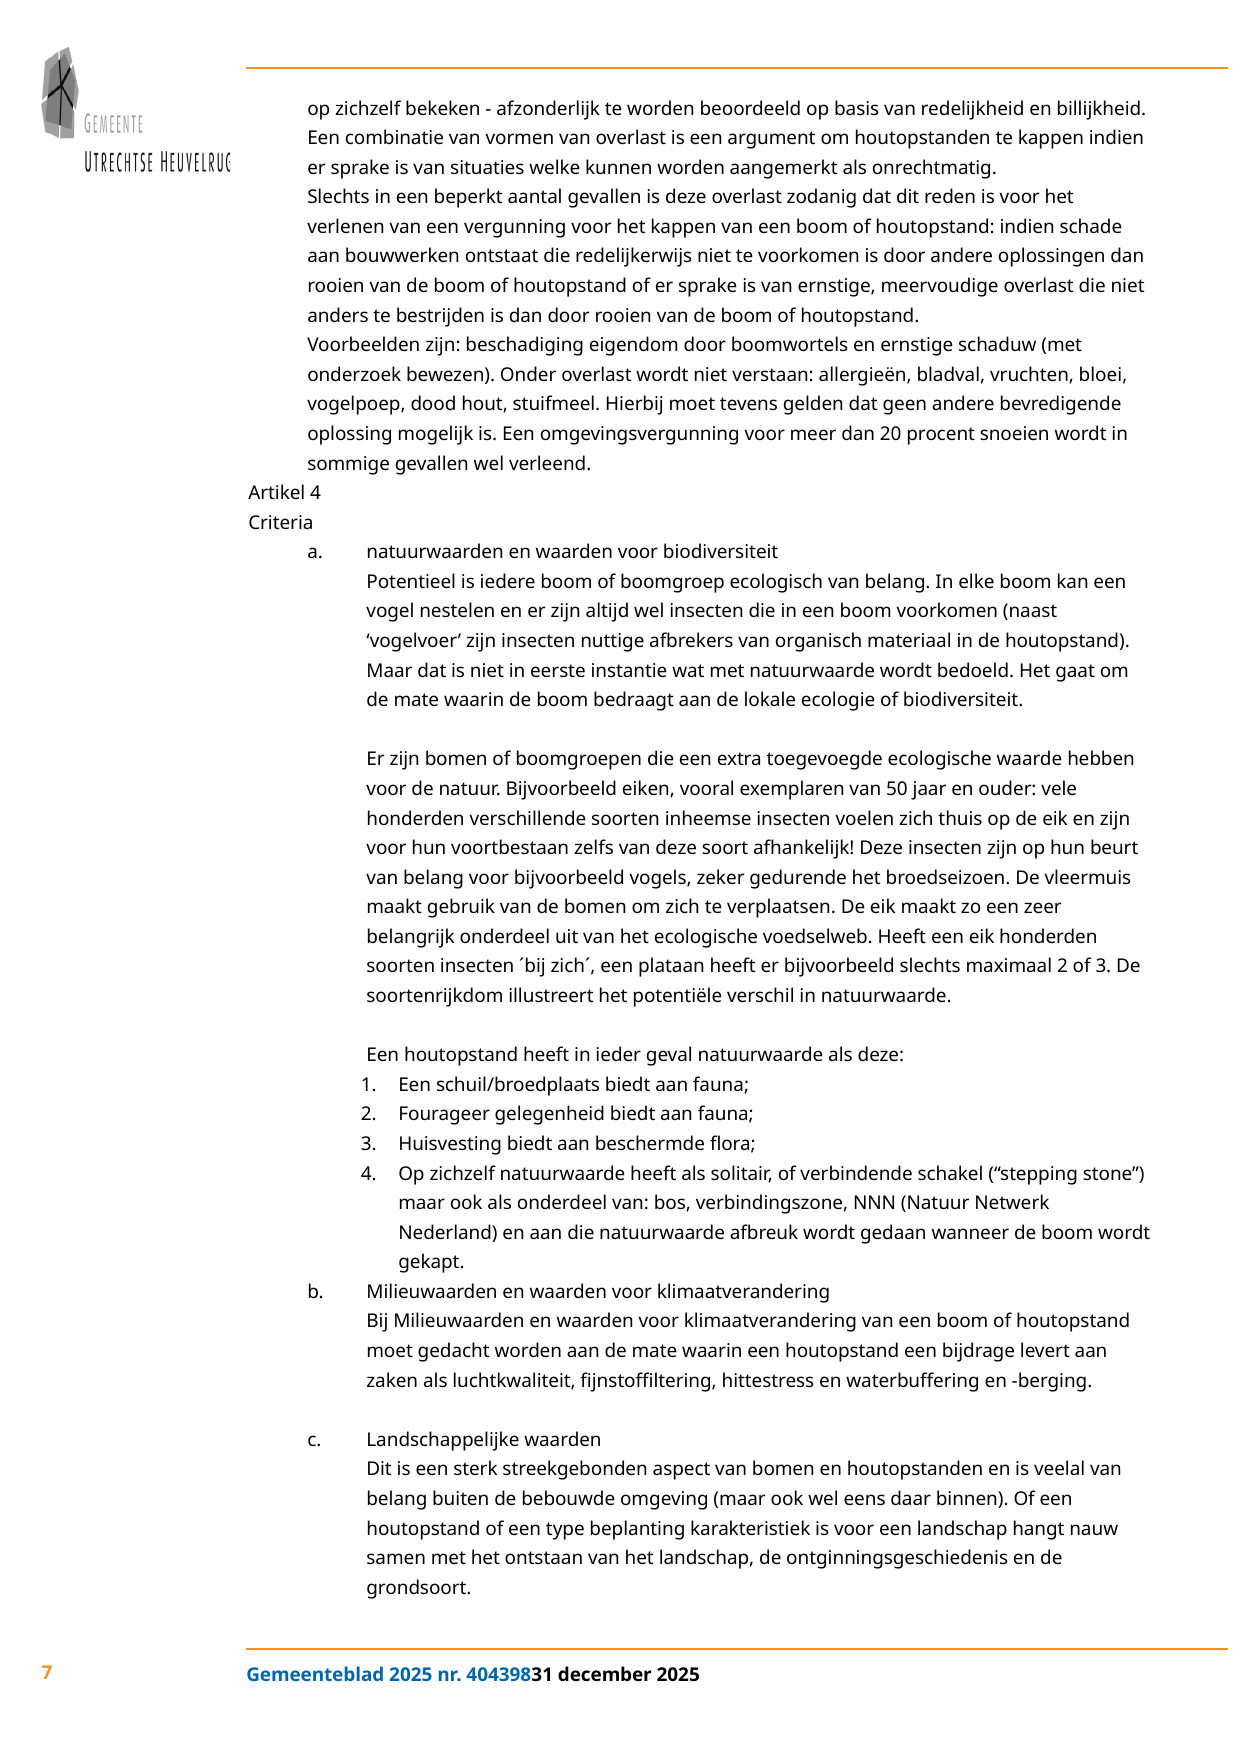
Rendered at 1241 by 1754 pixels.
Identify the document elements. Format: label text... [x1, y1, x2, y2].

list natuurwaarden en waarden voor biodiversiteit [307, 538, 1152, 564]
list Potentieel is iedere boom of boomgroep ecologisch van belang. In elke boom kan een vogel nestelen en er zijn altijd wel insecten die in een boom voorkomen (naast ‘vogelvoer’ zijn insecten nuttige afbrekers van organisch materiaal in de houtopstand). Maar dat is niet in eerste instantie wat met natuurwaarde wordt bedoeld. Het gaat om de mate waarin de boom bedraagt aan de lokale ecologie of biodiversiteit. [307, 568, 1152, 712]
text Criteria [248, 509, 1152, 535]
list op zichzelf bekeken - afzonderlijk te worden beoordeeld op basis van redelijkheid en billijkheid. Een combinatie van vormen van overlast is een argument om houtopstanden te kappen indien er sprake is van situaties welke kunnen worden aangemerkt als onrechtmatig. [248, 95, 1152, 180]
list Dit is een sterk streekgebonden aspect van bomen en houtopstanden en is veelal van belang buiten de bebouwde omgeving (maar ook wel eens daar binnen). Of een houtopstand of een type beplanting karakteristiek is voor een landschap hangt nauw samen met het ontstaan van het landschap, de ontginningsgeschiedenis en de grondsoort. [307, 1456, 1152, 1600]
list Een houtopstand heeft in ieder geval natuurwaarde als deze: [307, 1041, 1152, 1067]
list Op zichzelf natuurwaarde heeft als solitair, of verbindende schakel (“stepping stone”) maar ook als onderdeel van: bos, verbindingszone, NNN (Natuur Netwerk Nederland) en aan die natuurwaarde afbreuk wordt gedaan wanneer de boom wordt gekapt. [361, 1160, 1152, 1274]
list Er zijn bomen of boomgroepen die een extra toegevoegde ecologische waarde hebben voor de natuur. Bijvoorbeeld eiken, vooral exemplaren van 50 jaar en ouder: vele honderden verschillende soorten inheemse insecten voelen zich thuis op de eik en zijn voor hun voortbestaan zelfs van deze soort afhankelijk! Deze insecten zijn op hun beurt van belang voor bijvoorbeeld vogels, zeker gedurende het broedseizoen. De vleermuis maakt gebruik van de bomen om zich te verplaatsen. De eik maakt zo een zeer belangrijk onderdeel uit van het ecologische voedselweb. Heeft een eik honderden soorten insecten ´bij zich´, een plataan heeft er bijvoorbeeld slechts maximaal 2 of 3. De soortenrijkdom illustreert het potentiële verschil in natuurwaarde. [307, 746, 1152, 1008]
list Landschappelijke waarden [307, 1426, 1152, 1452]
list Milieuwaarden en waarden voor klimaatverandering [307, 1278, 1152, 1304]
picture [41, 47, 231, 172]
list Huisvesting biedt aan beschermde flora; [361, 1130, 1152, 1156]
list Bij Milieuwaarden en waarden voor klimaatverandering van een boom of houtopstand moet gedacht worden aan de mate waarin een houtopstand een bijdrage levert aan zaken als luchtkwaliteit, fijnstoffiltering, hittestress en waterbuffering en -berging. [307, 1308, 1152, 1393]
text Artikel 4 [248, 479, 1152, 505]
list Fourageer gelegenheid biedt aan fauna; [361, 1101, 1152, 1126]
list Een schuil/broedplaats biedt aan fauna; [361, 1071, 1152, 1097]
list Voorbeelden zijn: beschadiging eigendom door boomwortels en ernstige schaduw (met onderzoek bewezen). Onder overlast wordt niet verstaan: allergieën, bladval, vruchten, bloei, vogelpoep, dood hout, stuifmeel. Hierbij moet tevens gelden dat geen andere bevredigende oplossing mogelijk is. Een omgevingsvergunning voor meer dan 20 procent snoeien wordt in sommige gevallen wel verleend. [248, 331, 1152, 476]
list Slechts in een beperkt aantal gevallen is deze overlast zodanig dat dit reden is voor het verlenen van een vergunning voor het kappen van een boom of houtopstand: indien schade aan bouwwerken ontstaat die redelijkerwijs niet te voorkomen is door andere oplossingen dan rooien van de boom of houtopstand of er sprake is van ernstige, meervoudige overlast die niet anders te bestrijden is dan door rooien van de boom of houtopstand. [248, 183, 1152, 328]
